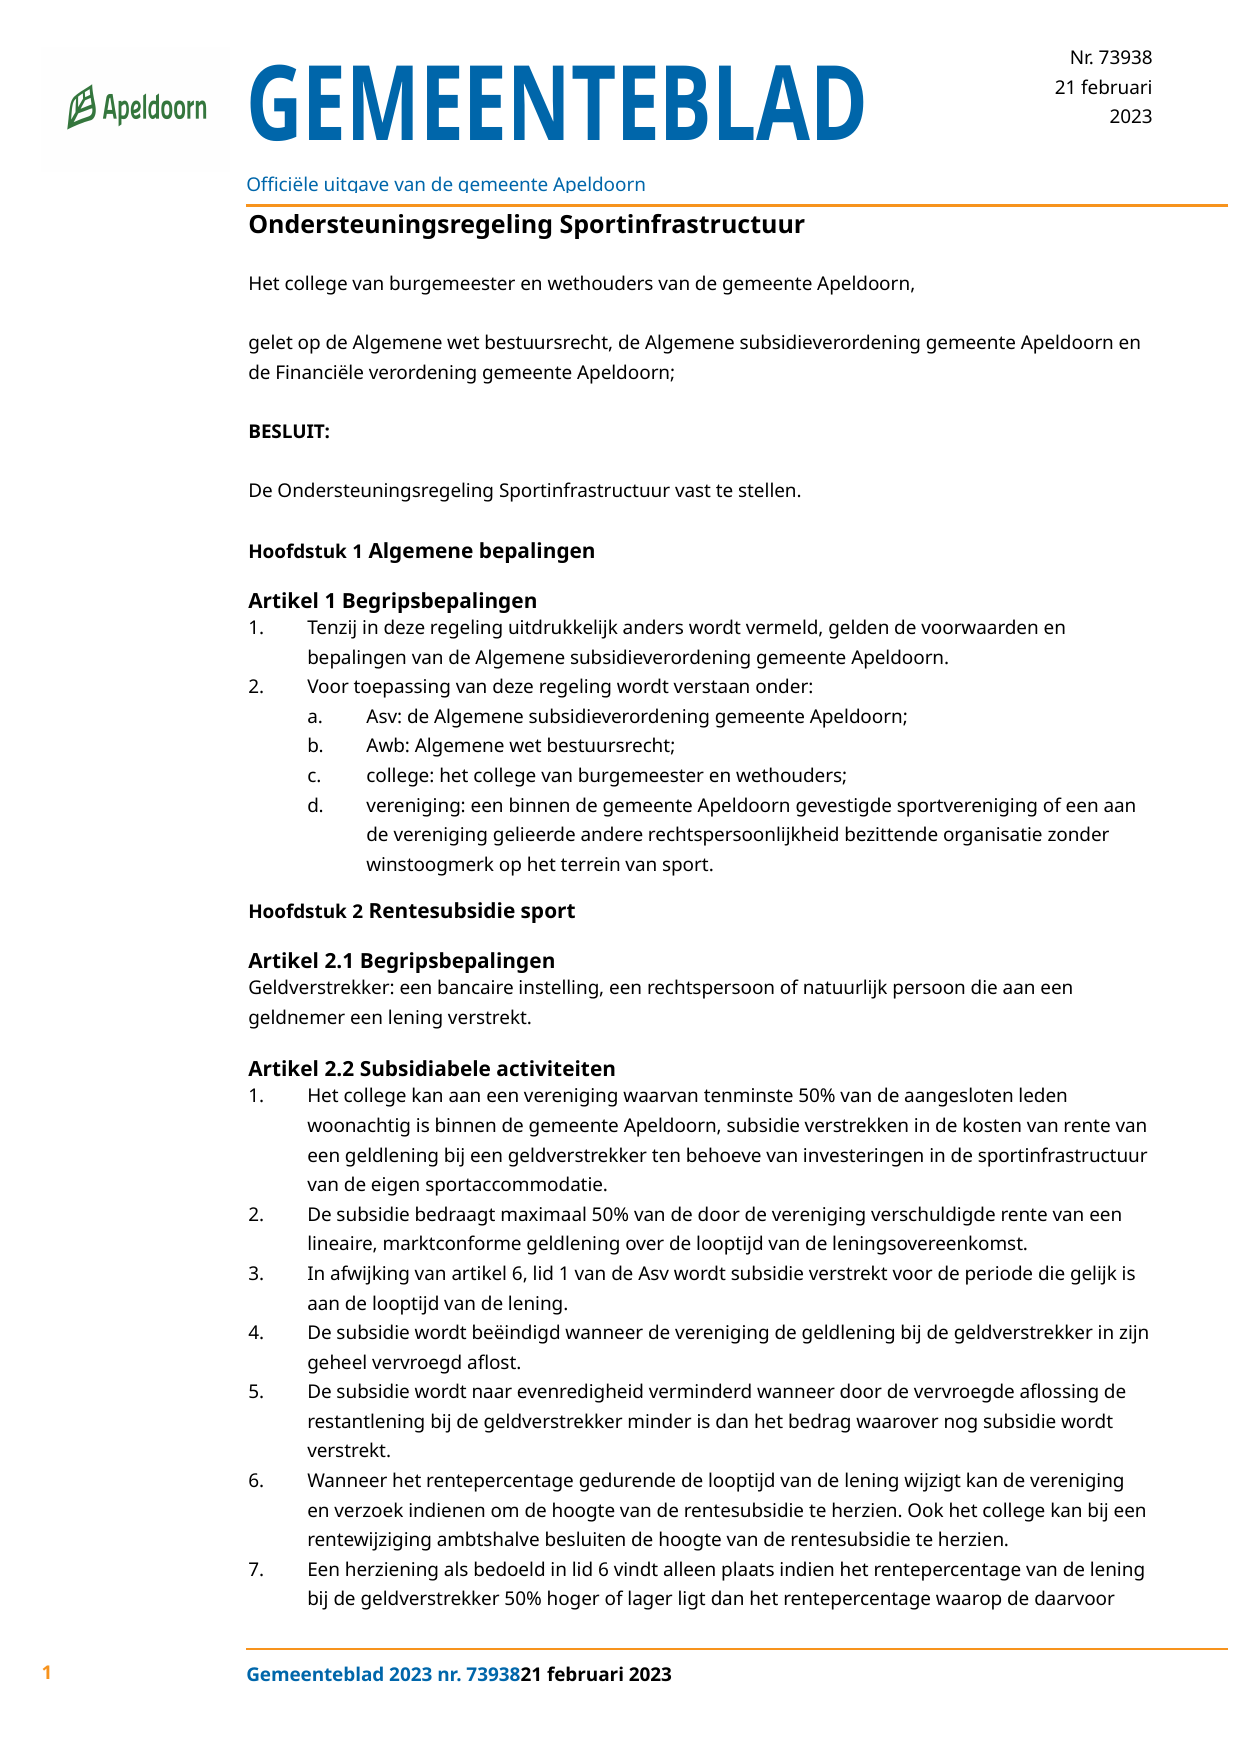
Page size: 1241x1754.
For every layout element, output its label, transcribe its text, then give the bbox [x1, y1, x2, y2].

list De subsidie bedraagt maximaal 50% van de door de vereniging verschuldigde rente van een lineaire, marktconforme geldlening over de looptijd van de leningsovereenkomst. [248, 1201, 1152, 1256]
list Een herziening als bedoeld in lid 6 vindt alleen plaats indien het rentepercentage van de lening bij de geldverstrekker 50% hoger of lager ligt dan het rentepercentage waarop de daarvoor [248, 1556, 1152, 1611]
text Artikel 1 Begripsbepalingen [248, 586, 1152, 614]
text Geldverstrekker: een bancaire instelling, een rechtspersoon of natuurlijk persoon die aan een geldnemer een lening verstrekt. [248, 974, 1152, 1029]
list Tenzij in deze regeling uitdrukkelijk anders wordt vermeld, gelden de voorwaarden en bepalingen van de Algemene subsidieverordening gemeente Apeldoorn. [248, 614, 1152, 669]
list Awb: Algemene wet bestuursrecht; [307, 733, 1152, 758]
list Asv: de Algemene subsidieverordening gemeente Apeldoorn; [307, 703, 1152, 729]
text Ondersteuningsregeling Sportinfrastructuur [248, 207, 1152, 241]
list Wanneer het rentepercentage gedurende de looptijd van de lening wijzigt kan de vereniging en verzoek indienen om de hoogte van de rentesubsidie te herzien. Ook het college kan bij een rentewijziging ambtshalve besluiten de hoogte van de rentesubsidie te herzien. [248, 1467, 1152, 1552]
picture [41, 47, 231, 172]
text De Ondersteuningsregeling Sportinfrastructuur vast te stellen. [248, 477, 1152, 503]
list De subsidie wordt naar evenredigheid verminderd wanneer door de vervroegde aflossing de restantlening bij de geldverstrekker minder is dan het bedrag waarover nog subsidie wordt verstrekt. [248, 1378, 1152, 1463]
text gelet op de Algemene wet bestuursrecht, de Algemene subsidieverordening gemeente Apeldoorn en de Financiële verordening gemeente Apeldoorn; [248, 329, 1152, 385]
list college: het college van burgemeester en wethouders; [307, 762, 1152, 788]
text Hoofdstuk 1 Algemene bepalingen [248, 537, 1152, 565]
list De subsidie wordt beëindigd wanneer de vereniging de geldlening bij de geldverstrekker in zijn geheel vervroegd aflost. [248, 1319, 1152, 1375]
list Voor toepassing van deze regeling wordt verstaan onder: [248, 673, 1152, 699]
list In afwijking van artikel 6, lid 1 van de Asv wordt subsidie verstrekt voor de periode die gelijk is aan de looptijd van de lening. [248, 1260, 1152, 1316]
text Artikel 2.2 Subsidiabele activiteiten [248, 1054, 1152, 1083]
text Artikel 2.1 Begripsbepalingen [248, 946, 1152, 974]
list vereniging: een binnen de gemeente Apeldoorn gevestigde sportvereniging of een aan de vereniging gelieerde andere rechtspersoonlijkheid bezittende organisatie zonder winstoogmerk op het terrein van sport. [307, 792, 1152, 877]
text BESLUIT: [248, 418, 1152, 444]
text Hoofdstuk 2 Rentesubsidie sport [248, 897, 1152, 925]
list Het college kan aan een vereniging waarvan tenminste 50% van de aangesloten leden woonachtig is binnen de gemeente Apeldoorn, subsidie verstrekken in de kosten van rente van een geldlening bij een geldverstrekker ten behoeve van investeringen in de sportinfrastructuur van de eigen sportaccommodatie. [248, 1083, 1152, 1197]
text Het college van burgemeester en wethouders van de gemeente Apeldoorn, [248, 270, 1152, 296]
